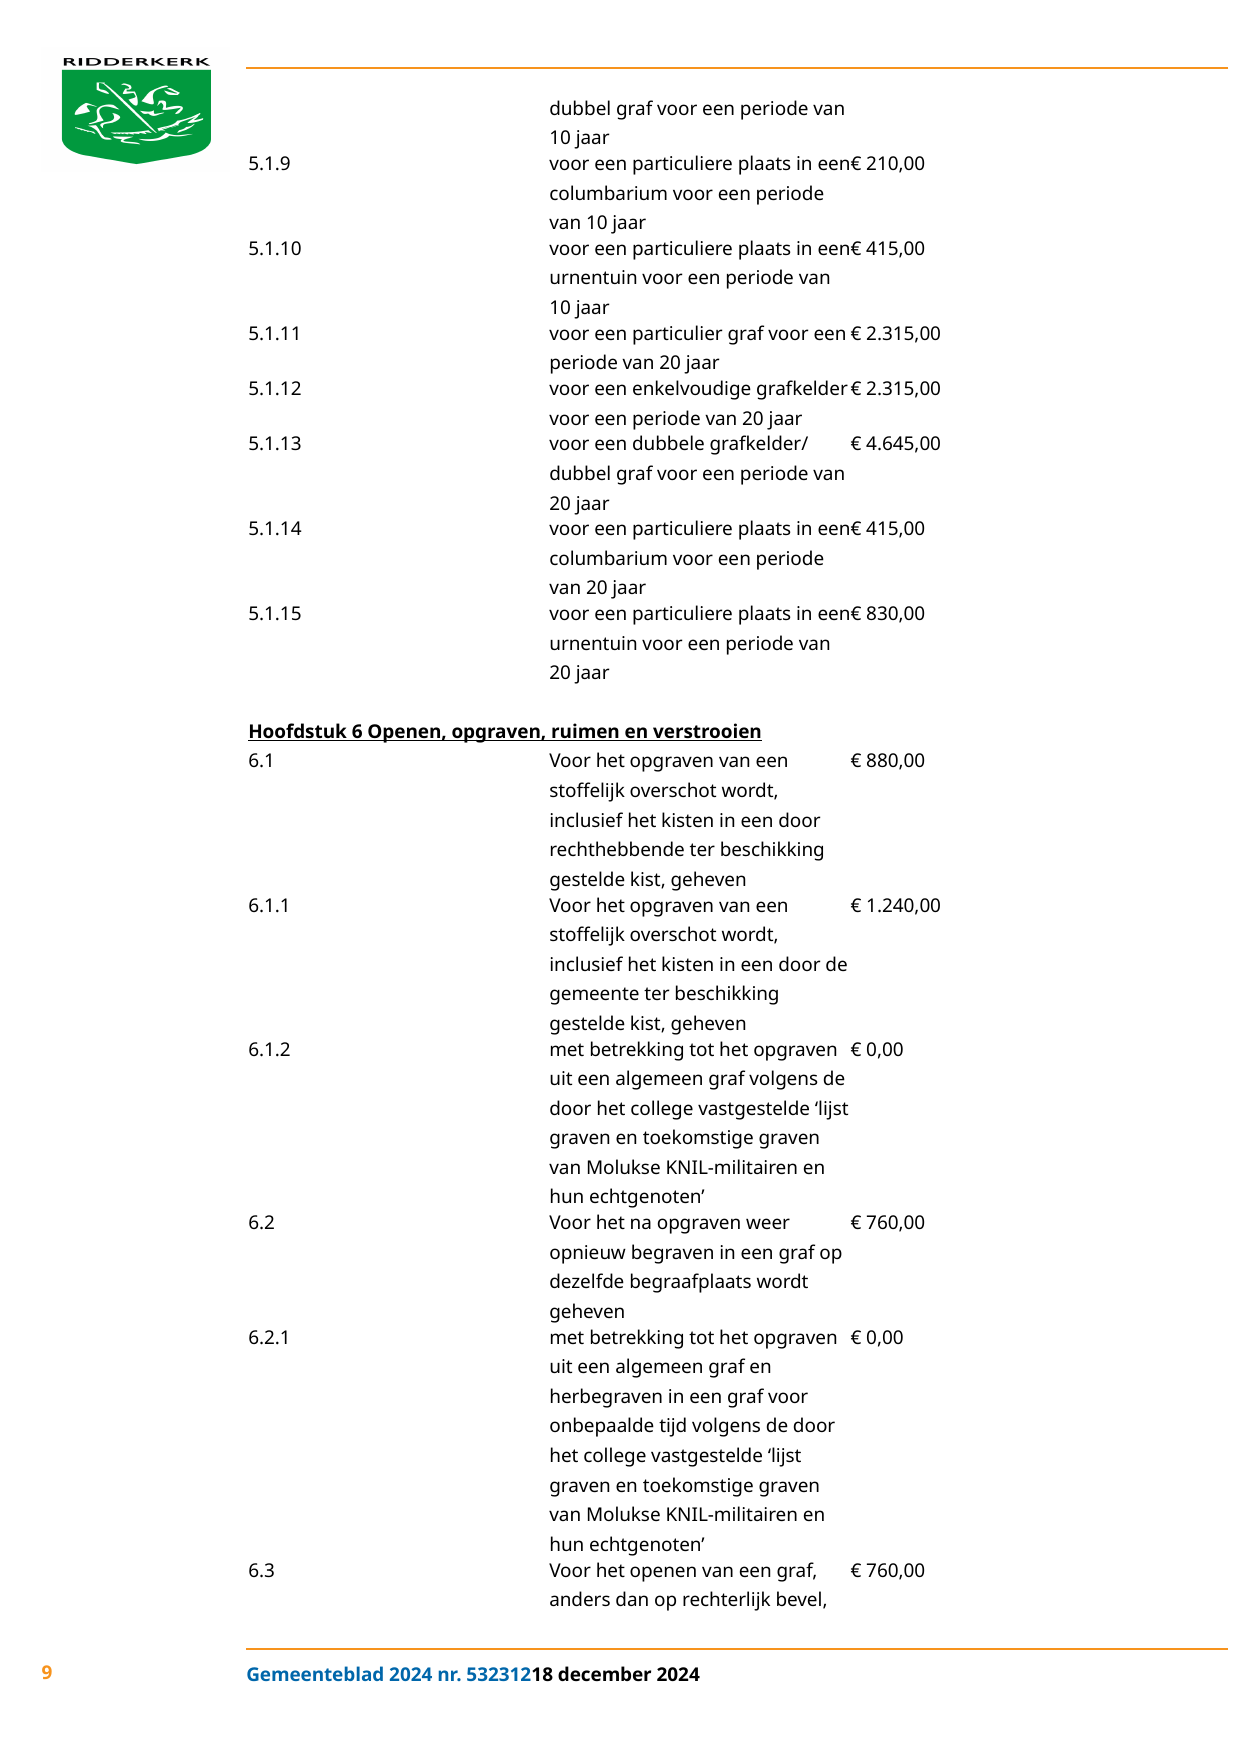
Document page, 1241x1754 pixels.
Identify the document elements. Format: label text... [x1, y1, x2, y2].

table_cell € 1.240,00 [850, 892, 1152, 1036]
table_cell voor een enkelvoudige grafkelder voor een periode van 20 jaar [549, 375, 850, 431]
table_cell voor een dubbele grafkelder/ dubbel graf voor een periode van 20 jaar [549, 431, 850, 515]
table_cell voor een particulier graf voor een periode van 20 jaar [549, 320, 850, 375]
text Hoofdstuk 6 Openen, opgraven, ruimen en verstrooien [248, 718, 1152, 744]
table_cell 5.1.15 [248, 600, 549, 685]
table_header € 880,00 [850, 748, 1152, 892]
table_cell Voor het na opgraven weer opnieuw begraven in een graf op dezelfde begraafplaats wordt geheven [549, 1210, 850, 1324]
table_cell 6.1.2 [248, 1036, 549, 1209]
table_cell voor een particuliere plaats in een columbarium voor een periode van 20 jaar [549, 515, 850, 600]
table_cell dubbel graf voor een periode van 10 jaar [549, 95, 850, 150]
table_cell 6.2.1 [248, 1324, 549, 1557]
table_header Voor het opgraven van een stoffelijk overschot wordt, inclusief het kisten in een door rechthebbende ter beschikking gestelde kist, geheven [549, 748, 850, 892]
table_cell [248, 95, 549, 150]
table_cell met betrekking tot het opgraven uit een algemeen graf volgens de door het college vastgestelde ‘lijst graven en toekomstige graven van Molukse KNIL-militairen en hun echtgenoten’ [549, 1036, 850, 1209]
table_cell € 415,00 [850, 235, 1152, 320]
table_cell € 760,00 [850, 1557, 1152, 1612]
table_cell € 2.315,00 [850, 320, 1152, 375]
table_cell 5.1.14 [248, 515, 549, 600]
table_cell 6.2 [248, 1210, 549, 1324]
table_cell voor een particuliere plaats in een urnentuin voor een periode van 20 jaar [549, 600, 850, 685]
table_cell 5.1.9 [248, 150, 549, 235]
table_cell € 415,00 [850, 515, 1152, 600]
table_cell € 760,00 [850, 1210, 1152, 1324]
table_cell voor een particuliere plaats in een urnentuin voor een periode van 10 jaar [549, 235, 850, 320]
table_cell € 830,00 [850, 600, 1152, 685]
picture [41, 47, 231, 172]
table_cell 6.3 [248, 1557, 549, 1612]
table_cell Voor het opgraven van een stoffelijk overschot wordt, inclusief het kisten in een door de gemeente ter beschikking gestelde kist, geheven [549, 892, 850, 1036]
table_cell 5.1.12 [248, 375, 549, 431]
table_cell 6.1.1 [248, 892, 549, 1036]
table_cell 5.1.10 [248, 235, 549, 320]
table_cell € 0,00 [850, 1324, 1152, 1557]
table_cell [850, 95, 1152, 150]
table_cell € 0,00 [850, 1036, 1152, 1209]
table_cell met betrekking tot het opgraven uit een algemeen graf en herbegraven in een graf voor onbepaalde tijd volgens de door het college vastgestelde ‘lijst graven en toekomstige graven van Molukse KNIL-militairen en hun echtgenoten’ [549, 1324, 850, 1557]
table_cell 5.1.13 [248, 431, 549, 515]
table_cell € 4.645,00 [850, 431, 1152, 515]
table_cell Voor het openen van een graf, anders dan op rechterlijk bevel, [549, 1557, 850, 1612]
table_cell € 2.315,00 [850, 375, 1152, 431]
table_header 6.1 [248, 748, 549, 892]
table_cell 5.1.11 [248, 320, 549, 375]
table_cell voor een particuliere plaats in een columbarium voor een periode van 10 jaar [549, 150, 850, 235]
table_cell € 210,00 [850, 150, 1152, 235]
